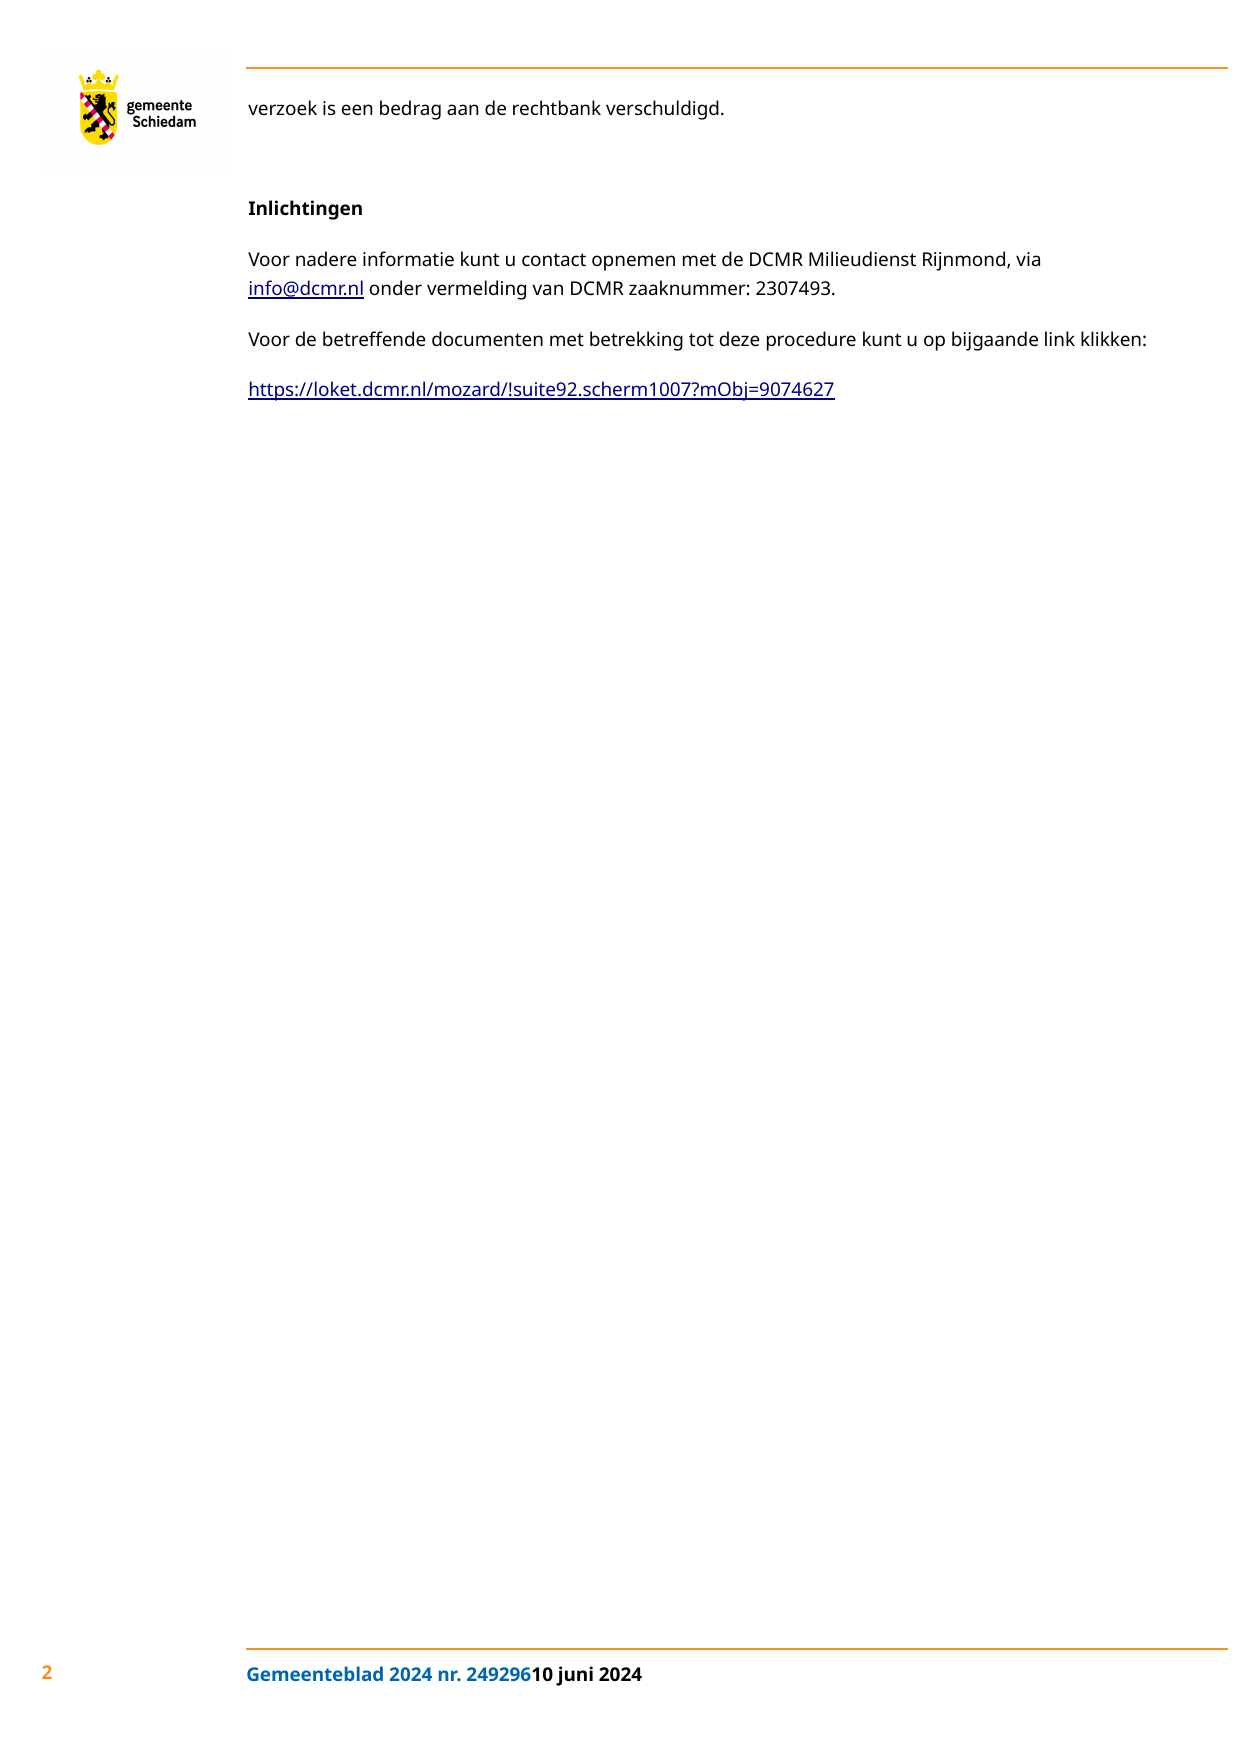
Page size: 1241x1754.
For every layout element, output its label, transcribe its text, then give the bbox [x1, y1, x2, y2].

text https://loket.dcmr.nl/mozard/!suite92.scherm1007?mObj=9074627 [248, 376, 1152, 402]
text Voor nadere informatie kunt u contact opnemen met de DCMR Milieudienst Rijnmond, via info@dcmr.nl onder vermelding van DCMR zaaknummer: 2307493. [248, 246, 1152, 301]
text Inlichtingen [248, 196, 1152, 221]
text Voor de betreffende documenten met betrekking tot deze procedure kunt u op bijgaande link klikken: [248, 326, 1152, 352]
text verzoek is een bedrag aan de rechtbank verschuldigd. [248, 95, 1152, 121]
picture [41, 47, 231, 172]
